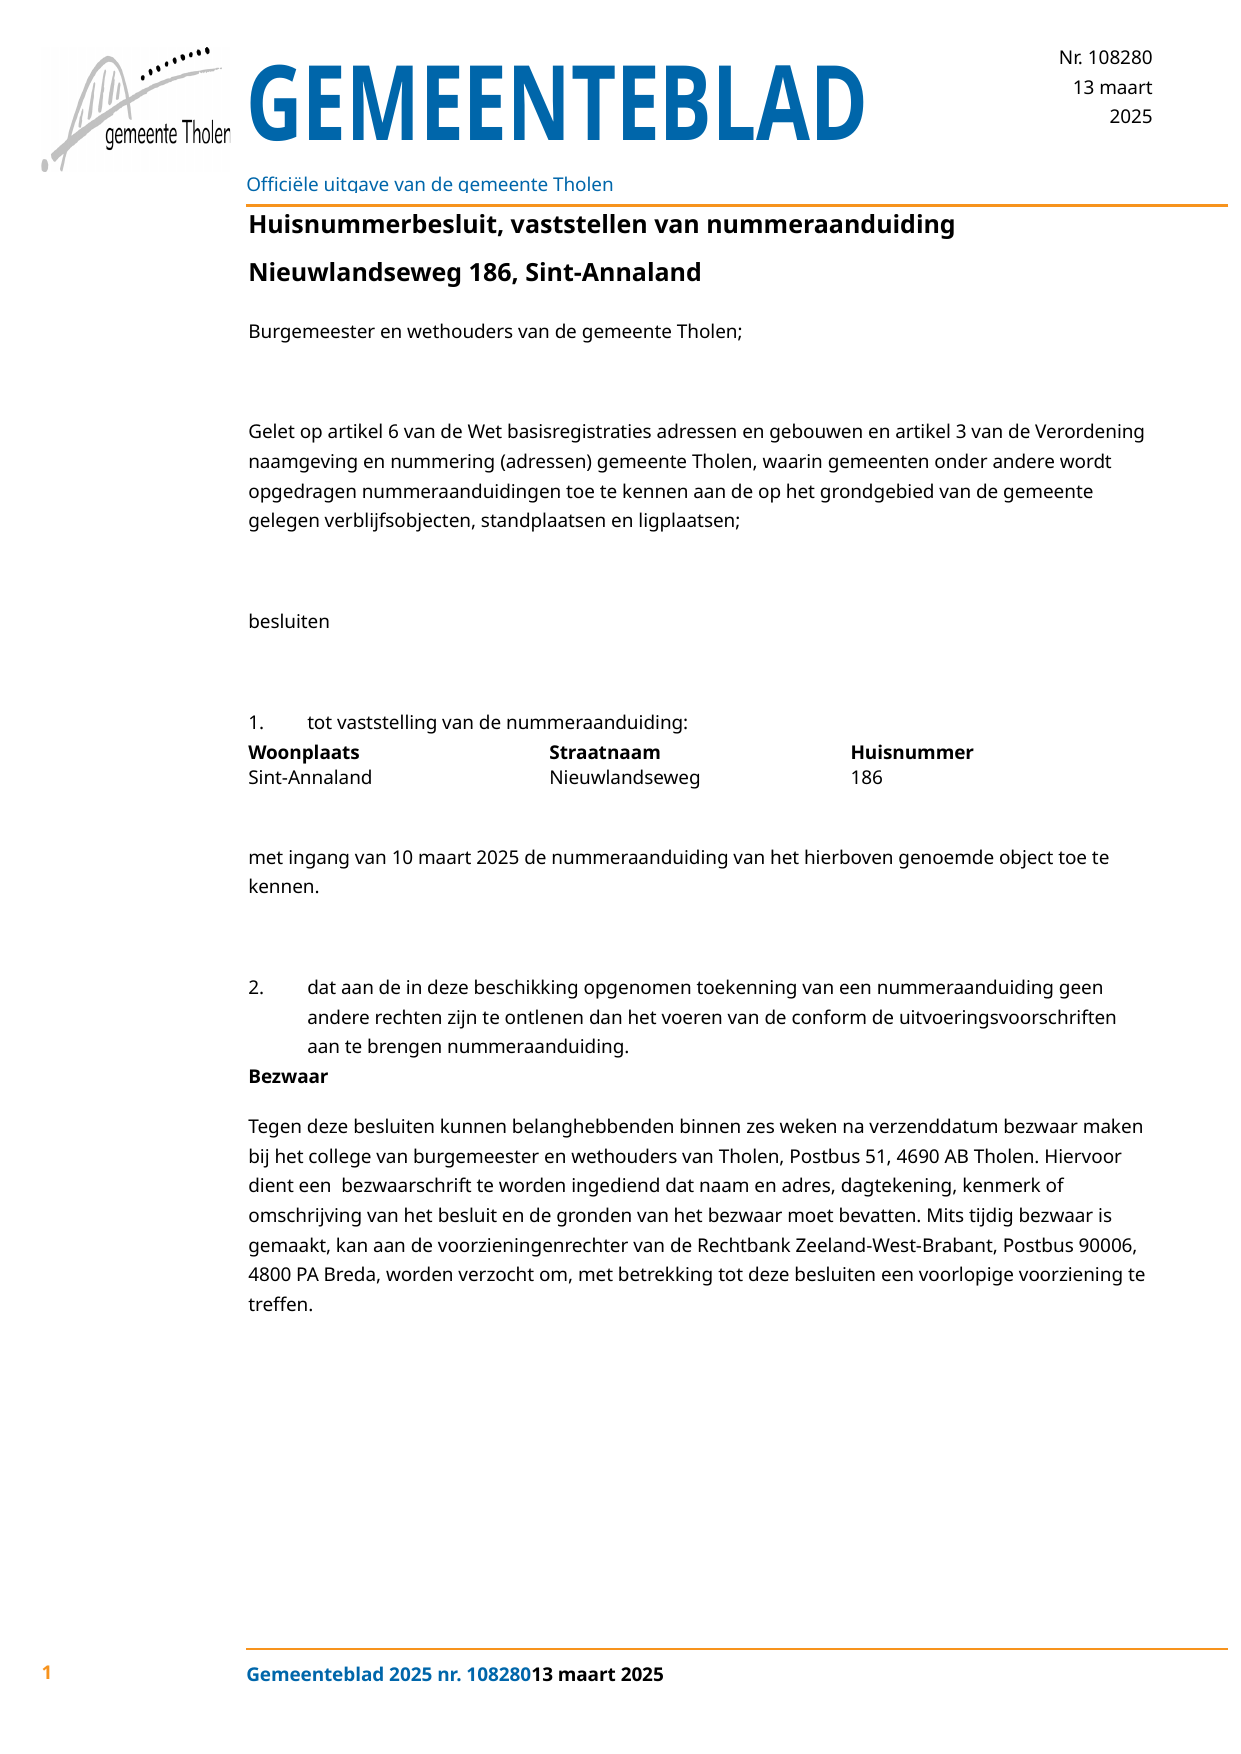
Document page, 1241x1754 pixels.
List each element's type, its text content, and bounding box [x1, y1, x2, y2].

table_cell Sint-Annaland [248, 765, 549, 790]
table_header Woonplaats [248, 739, 549, 764]
table_header Straatnaam [549, 739, 850, 764]
list tot vaststelling van de nummeraanduiding: [248, 709, 1152, 735]
table_cell 186 [850, 765, 1152, 790]
list dat aan de in deze beschikking opgenomen toekenning van een nummeraanduiding geen andere rechten zijn te ontlenen dan het voeren van de conform de uitvoeringsvoorschriften aan te brengen nummeraanduiding. [248, 974, 1152, 1059]
text met ingang van 10 maart 2025 de nummeraanduiding van het hierboven genoemde object toe te kennen. [248, 844, 1152, 899]
text Gelet op artikel 6 van de Wet basisregistraties adressen en gebouwen en artikel 3 van de Verordening naamgeving en nummering (adressen) gemeente Tholen, waarin gemeenten onder andere wordt opgedragen nummeraanduidingen toe te kennen aan de op het grondgebied van de gemeente gelegen verblijfsobjecten, standplaatsen en ligplaatsen; [248, 419, 1152, 533]
text besluiten [248, 608, 1152, 634]
picture [41, 47, 231, 172]
text Burgemeester en wethouders van de gemeente Tholen; [248, 318, 1152, 344]
text Huisnummerbesluit, vaststellen van nummeraanduiding Nieuwlandseweg 186, Sint-Annaland [248, 207, 1152, 288]
table_header Huisnummer [850, 739, 1152, 764]
text Bezwaar [248, 1063, 1152, 1089]
text Tegen deze besluiten kunnen belanghebbenden binnen zes weken na verzenddatum bezwaar maken bij het college van burgemeester en wethouders van Tholen, Postbus 51, 4690 AB Tholen. Hiervoor dient een bezwaarschrift te worden ingediend dat naam en adres, dagtekening, kenmerk of omschrijving van het besluit en de gronden van het bezwaar moet bevatten. Mits tijdig bezwaar is gemaakt, kan aan de voorzieningenrechter van de Rechtbank Zeeland-West-Brabant, Postbus 90006, 4800 PA Breda, worden verzocht om, met betrekking tot deze besluiten een voorlopige voorziening te treffen. [248, 1113, 1152, 1317]
table_cell Nieuwlandseweg [549, 765, 850, 790]
